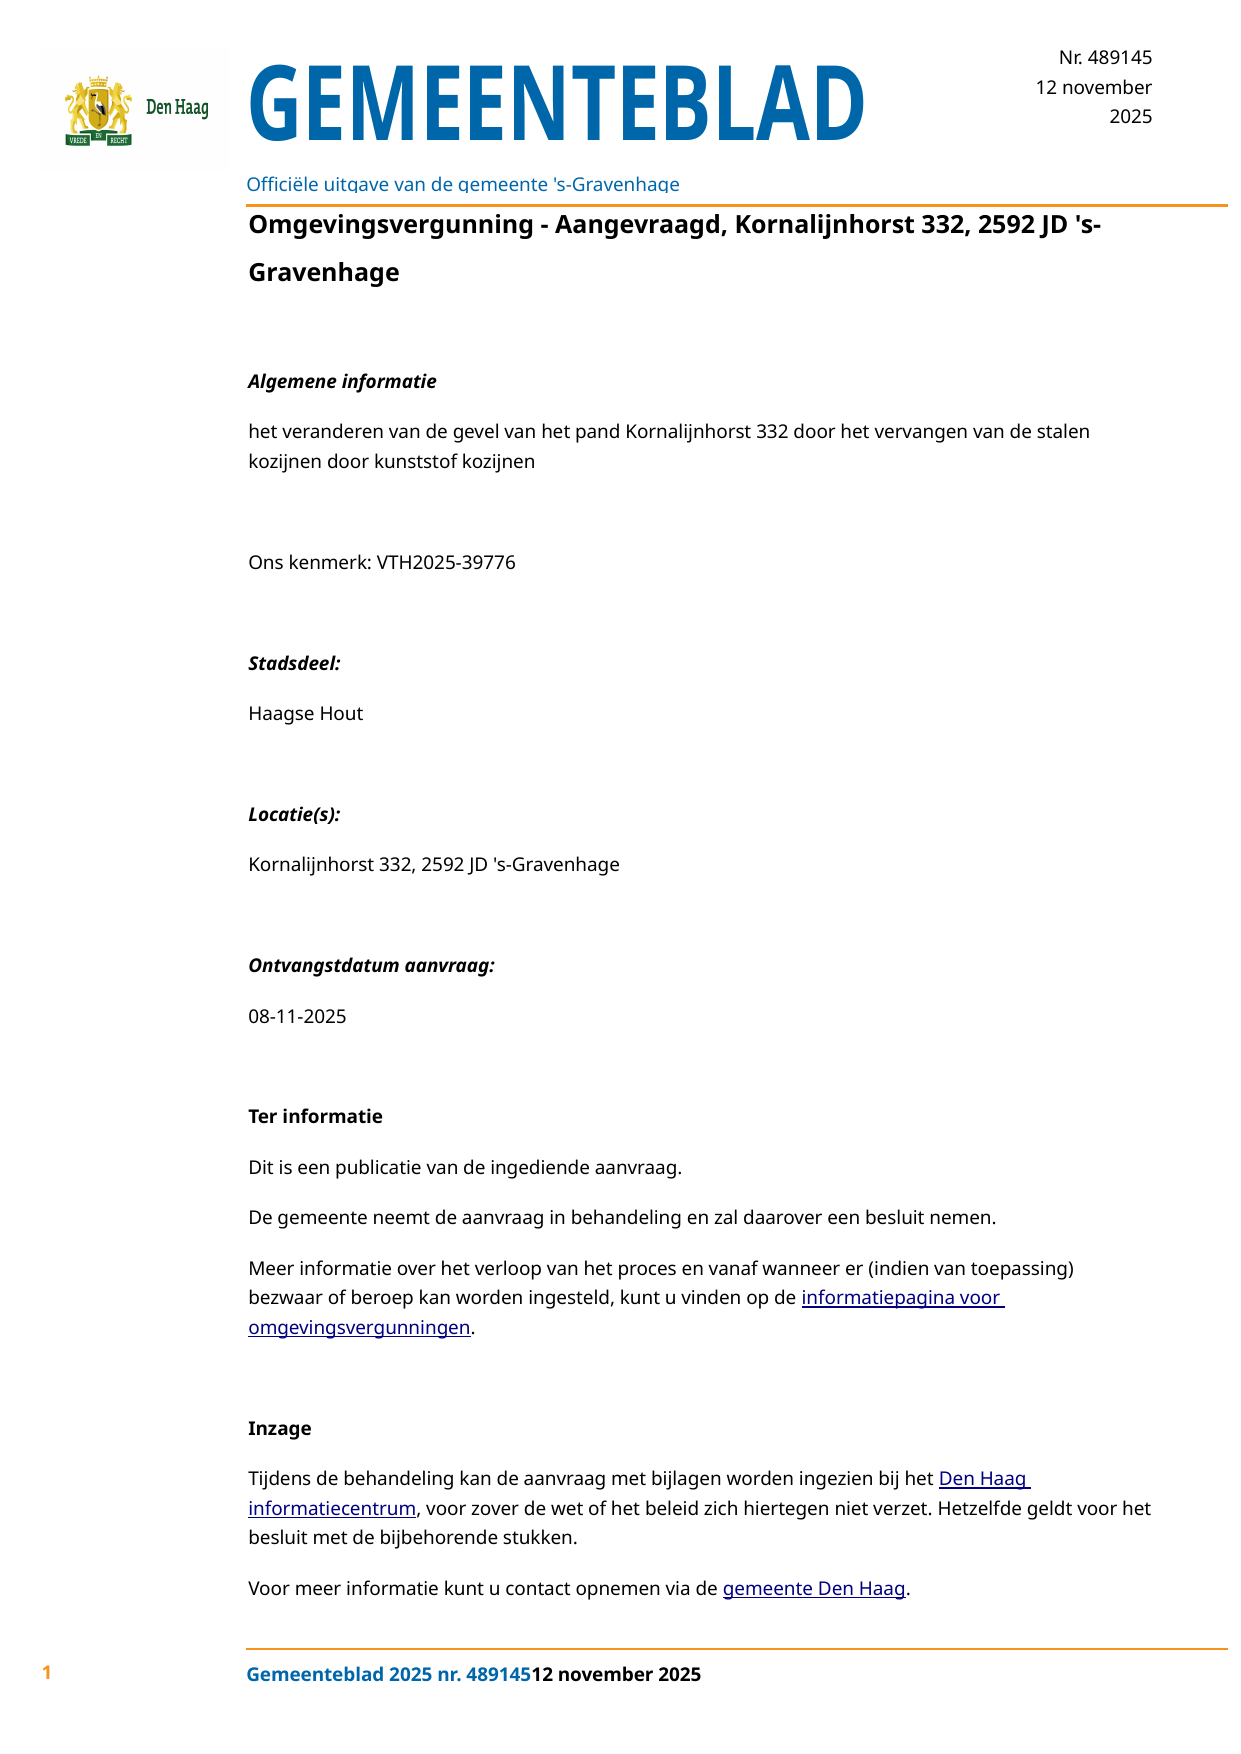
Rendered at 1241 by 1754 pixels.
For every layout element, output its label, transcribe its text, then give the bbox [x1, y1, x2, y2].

text Algemene informatie [248, 368, 1152, 394]
text Ontvangstdatum aanvraag: [248, 952, 1152, 978]
text Ons kenmerk: VTH2025-39776 [248, 549, 1152, 575]
text Haagse Hout [248, 700, 1152, 726]
text Voor meer informatie kunt u contact opnemen via de gemeente Den Haag. [248, 1575, 1152, 1601]
text Ter informatie [248, 1104, 1152, 1129]
text het veranderen van de gevel van het pand Kornalijnhorst 332 door het vervangen van de stalen kozijnen door kunststof kozijnen [248, 419, 1152, 474]
text Inzage [248, 1415, 1152, 1441]
text Kornalijnhorst 332, 2592 JD 's-Gravenhage [248, 852, 1152, 877]
text Dit is een publicatie van de ingediende aanvraag. [248, 1154, 1152, 1180]
text Meer informatie over het verloop van het proces en vanaf wanneer er (indien van toepassing) bezwaar of beroep kan worden ingesteld, kunt u vinden op de informatiepagina voor omgevingsvergunningen. [248, 1255, 1152, 1340]
text De gemeente neemt de aanvraag in behandeling en zal daarover een besluit nemen. [248, 1204, 1152, 1230]
text Tijdens de behandeling kan de aanvraag met bijlagen worden ingezien bij het Den Haag informatiecentrum, voor zover de wet of het beleid zich hiertegen niet verzet. Hetzelfde geldt voor het besluit met de bijbehorende stukken. [248, 1465, 1152, 1550]
picture [41, 47, 231, 172]
text 08-11-2025 [248, 1003, 1152, 1029]
text Stadsdeel: [248, 650, 1152, 676]
text Locatie(s): [248, 801, 1152, 827]
text Omgevingsvergunning - Aangevraagd, Kornalijnhorst 332, 2592 JD 's-Gravenhage [248, 207, 1152, 288]
